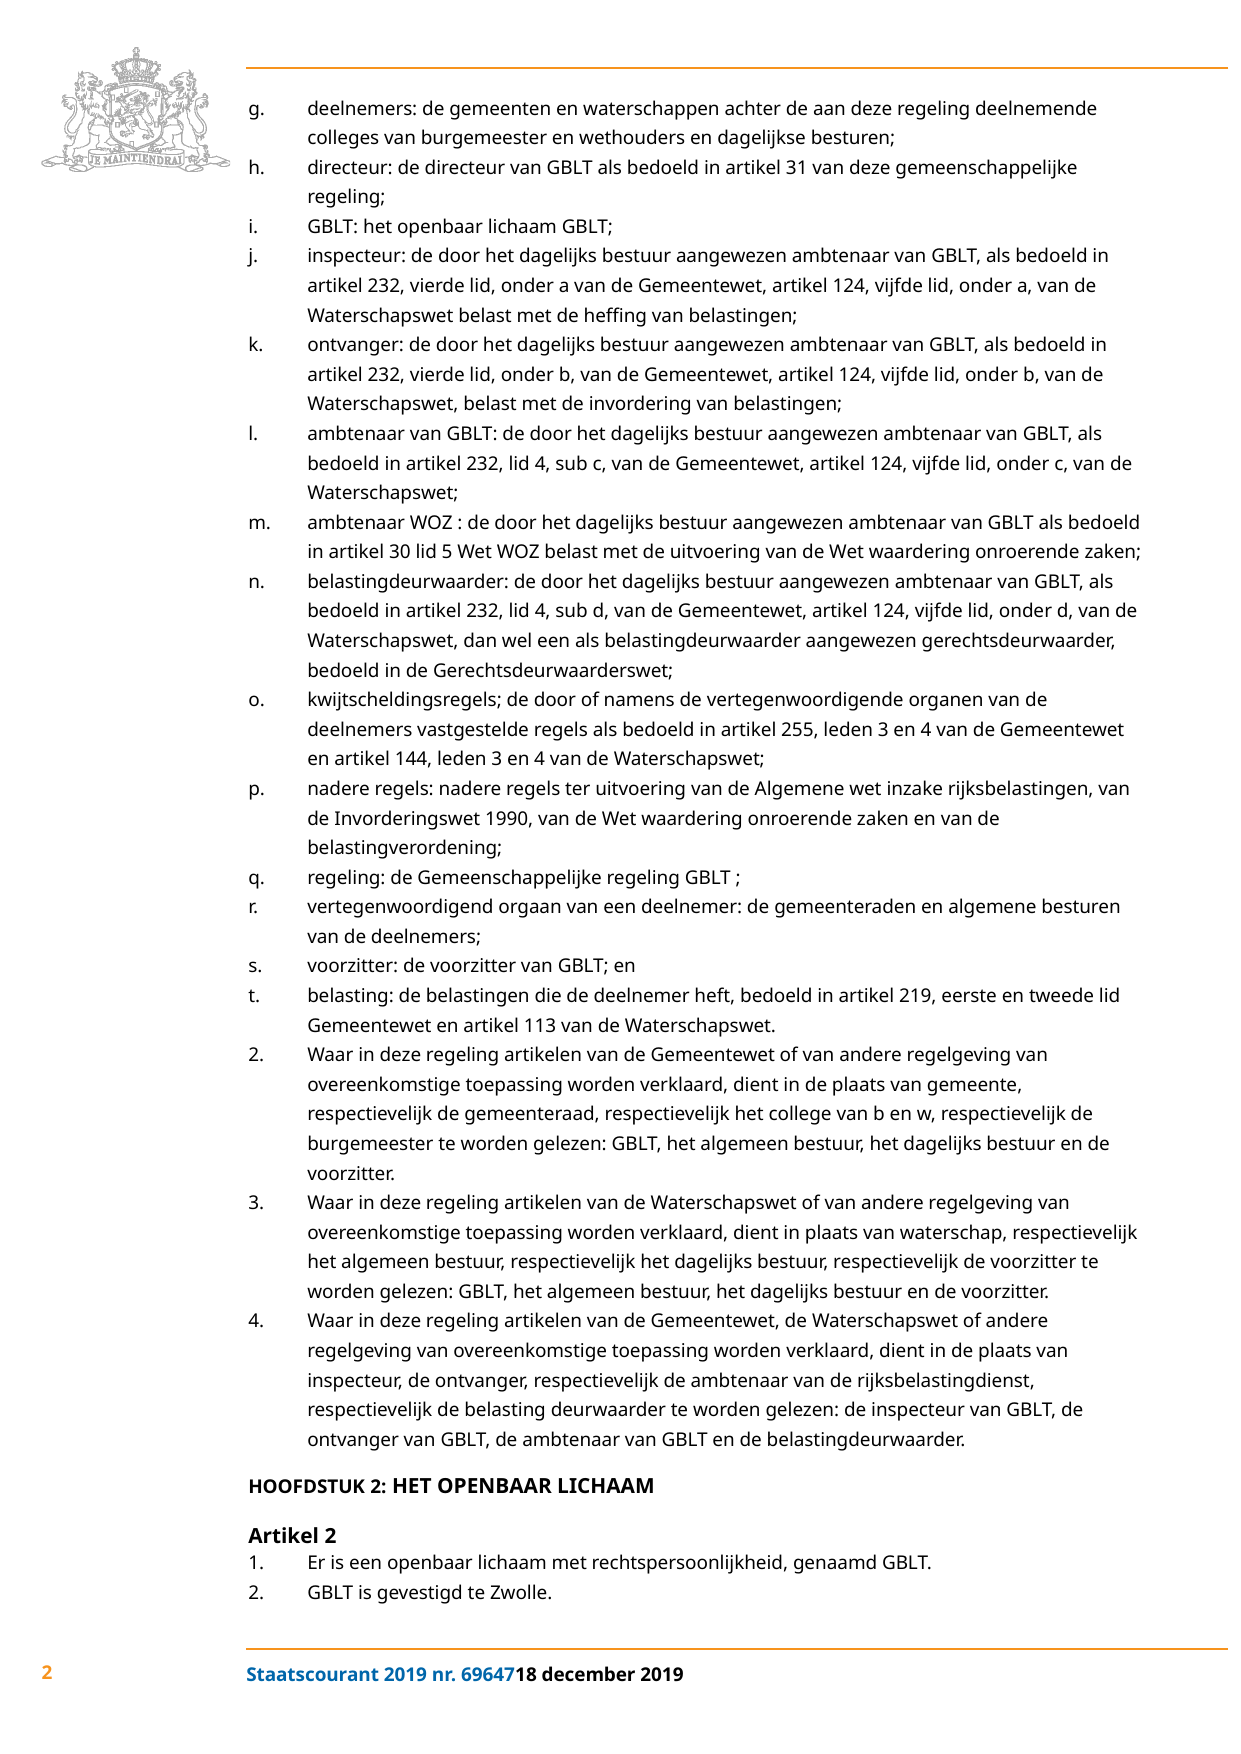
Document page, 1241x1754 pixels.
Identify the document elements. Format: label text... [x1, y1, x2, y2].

list voorzitter: de voorzitter van GBLT; en [248, 953, 1152, 978]
list Waar in deze regeling artikelen van de Gemeentewet, de Waterschapswet of andere regelgeving van overeenkomstige toepassing worden verklaard, dient in de plaats van inspecteur, de ontvanger, respectievelijk de ambtenaar van de rijksbelastingdienst, respectievelijk de belasting deurwaarder te worden gelezen: de inspecteur van GBLT, de ontvanger van GBLT, de ambtenaar van GBLT en de belastingdeurwaarder. [248, 1308, 1152, 1452]
list Waar in deze regeling artikelen van de Gemeentewet of van andere regelgeving van overeenkomstige toepassing worden verklaard, dient in de plaats van gemeente, respectievelijk de gemeenteraad, respectievelijk het college van b en w, respectievelijk de burgemeester te worden gelezen: GBLT, het algemeen bestuur, het dagelijks bestuur en de voorzitter. [248, 1041, 1152, 1186]
list ambtenaar van GBLT: de door het dagelijks bestuur aangewezen ambtenaar van GBLT, als bedoeld in artikel 232, lid 4, sub c, van de Gemeentewet, artikel 124, vijfde lid, onder c, van de Waterschapswet; [248, 420, 1152, 505]
list nadere regels: nadere regels ter uitvoering van de Algemene wet inzake rijksbelastingen, van de Invorderingswet 1990, van de Wet waardering onroerende zaken en van de belastingverordening; [248, 775, 1152, 860]
list ontvanger: de door het dagelijks bestuur aangewezen ambtenaar van GBLT, als bedoeld in artikel 232, vierde lid, onder b, van de Gemeentewet, artikel 124, vijfde lid, onder b, van de Waterschapswet, belast met de invordering van belastingen; [248, 331, 1152, 416]
text HOOFDSTUK 2: HET OPENBAAR LICHAAM [248, 1472, 1152, 1500]
list vertegenwoordigend orgaan van een deelnemer: de gemeenteraden en algemene besturen van de deelnemers; [248, 893, 1152, 949]
list Er is een openbaar lichaam met rechtspersoonlijkheid, genaamd GBLT. [248, 1549, 1152, 1575]
list belasting: de belastingen die de deelnemer heft, bedoeld in artikel 219, eerste en tweede lid Gemeentewet en artikel 113 van de Waterschapswet. [248, 982, 1152, 1038]
list inspecteur: de door het dagelijks bestuur aangewezen ambtenaar van GBLT, als bedoeld in artikel 232, vierde lid, onder a van de Gemeentewet, artikel 124, vijfde lid, onder a, van de Waterschapswet belast met de heffing van belastingen; [248, 243, 1152, 328]
list GBLT is gevestigd te Zwolle. [248, 1579, 1152, 1605]
list ambtenaar WOZ : de door het dagelijks bestuur aangewezen ambtenaar van GBLT als bedoeld in artikel 30 lid 5 Wet WOZ belast met de uitvoering van de Wet waardering onroerende zaken; [248, 509, 1152, 564]
text Artikel 2 [248, 1521, 1152, 1549]
list Waar in deze regeling artikelen van de Waterschapswet of van andere regelgeving van overeenkomstige toepassing worden verklaard, dient in plaats van waterschap, respectievelijk het algemeen bestuur, respectievelijk het dagelijks bestuur, respectievelijk de voorzitter te worden gelezen: GBLT, het algemeen bestuur, het dagelijks bestuur en de voorzitter. [248, 1189, 1152, 1304]
list GBLT: het openbaar lichaam GBLT; [248, 213, 1152, 239]
list belastingdeurwaarder: de door het dagelijks bestuur aangewezen ambtenaar van GBLT, als bedoeld in artikel 232, lid 4, sub d, van de Gemeentewet, artikel 124, vijfde lid, onder d, van de Waterschapswet, dan wel een als belastingdeurwaarder aangewezen gerechtsdeurwaarder, bedoeld in de Gerechtsdeurwaarderswet; [248, 568, 1152, 683]
list directeur: de directeur van GBLT als bedoeld in artikel 31 van deze gemeenschappelijke regeling; [248, 154, 1152, 209]
list kwijtscheldingsregels; de door of namens de vertegenwoordigende organen van de deelnemers vastgestelde regels als bedoeld in artikel 255, leden 3 en 4 van de Gemeentewet en artikel 144, leden 3 en 4 van de Waterschapswet; [248, 686, 1152, 771]
picture [41, 47, 231, 172]
list regeling: de Gemeenschappelijke regeling GBLT ; [248, 864, 1152, 890]
list deelnemers: de gemeenten en waterschappen achter de aan deze regeling deelnemende colleges van burgemeester en wethouders en dagelijkse besturen; [248, 95, 1152, 150]
